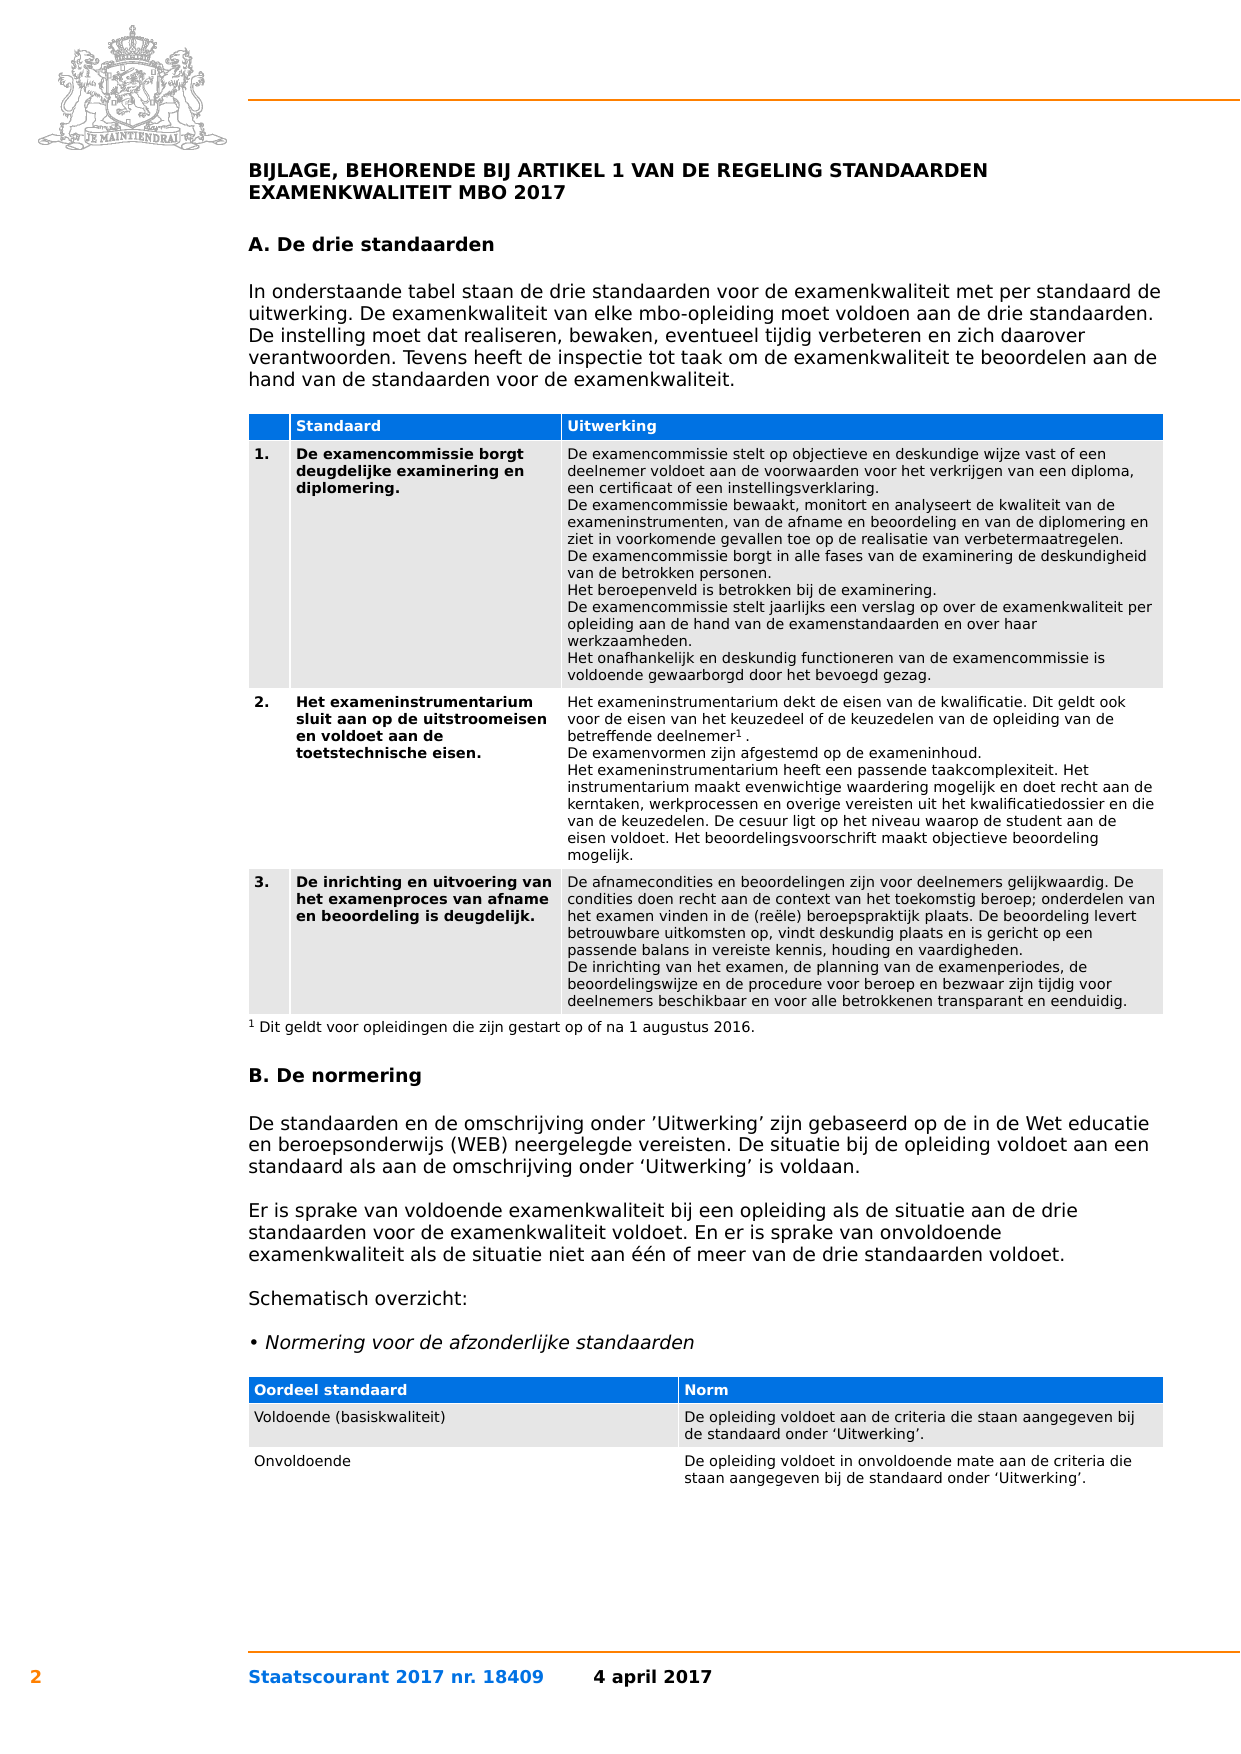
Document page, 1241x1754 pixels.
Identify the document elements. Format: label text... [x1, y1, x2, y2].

subtitle A. De drie standaarden [248, 234, 1163, 256]
text Schematisch overzicht: [248, 1288, 1163, 1310]
table_cell 2. [249, 689, 289, 868]
text Er is sprake van voldoende examenkwaliteit bij een opleiding als de situatie aan de drie standaarden voor de examenkwaliteit voldoet. En er is sprake van onvoldoende examenkwaliteit als de situatie niet aan één of meer van de drie standaarden voldoet. [248, 1200, 1163, 1266]
table_cell Het exameninstrumentarium dekt de eisen van de kwalificatie. Dit geldt ook voor de eisen van het keuzedeel of de keuzedelen van de opleiding van de betreffende deelnemer1. De examenvormen zijn afgestemd op de exameninhoud. Het exameninstrumentarium heeft een passende taakcomplexiteit. Het instrumentarium maakt evenwichtige waardering mogelijk en doet recht aan de kerntaken, werkprocessen en overige vereisten uit het kwalificatiedossier en die van de keuzedelen. De cesuur ligt op het niveau waarop de student aan de eisen voldoet. Het beoordelingsvoorschrift maakt objectieve beoordeling mogelijk. [562, 689, 1163, 868]
table_cell De examencommissie stelt op objectieve en deskundige wijze vast of een deelnemer voldoet aan de voorwaarden voor het verkrijgen van een diploma, een certificaat of een instellingsverklaring. De examencommissie bewaakt, monitort en analyseert de kwaliteit van de exameninstrumenten, van de afname en beoordeling en van de diplomering en ziet in voorkomende gevallen toe op de realisatie van verbetermaatregelen. De examencommissie borgt in alle fases van de examinering de deskundigheid van de betrokken personen. Het beroepenveld is betrokken bij de examinering. De examencommissie stelt jaarlijks een verslag op over de examenkwaliteit per opleiding aan de hand van de examenstandaarden en over haar werkzaamheden. Het onafhankelijk en deskundig functioneren van de examencommissie is voldoende gewaarborgd door het bevoegd gezag. [562, 441, 1163, 688]
table_cell 1. [249, 441, 289, 688]
table_cell 3. [249, 869, 289, 1014]
subtitle BIJLAGE, BEHORENDE BIJ ARTIKEL 1 VAN DE REGELING STANDAARDEN EXAMENKWALITEIT MBO 2017 [248, 160, 1163, 204]
subtitle • Normering voor de afzonderlijke standaarden [248, 1332, 1163, 1354]
table_cell De examencommissie borgt deugdelijke examinering en diplomering. [291, 441, 561, 688]
table_cell De opleiding voldoet in onvoldoende mate aan de criteria die staan aangegeven bij de standaard onder ‘Uitwerking’. [679, 1449, 1163, 1492]
picture [38, 25, 227, 150]
table_cell Onvoldoende [249, 1449, 678, 1492]
table_header [249, 414, 289, 440]
text In onderstaande tabel staan de drie standaarden voor de examenkwaliteit met per standaard de uitwerking. De examenkwaliteit van elke mbo-opleiding moet voldoen aan de drie standaarden. De instelling moet dat realiseren, bewaken, eventueel tijdig verbeteren en zich daarover verantwoorden. Tevens heeft de inspectie tot taak om de examenkwaliteit te beoordelen aan de hand van de standaarden voor de examenkwaliteit. [248, 281, 1163, 391]
table_header Norm [679, 1377, 1163, 1403]
text De standaarden en de omschrijving onder ’Uitwerking’ zijn gebaseerd op de in de Wet educatie en beroepsonderwijs (WEB) neergelegde vereisten. De situatie bij de opleiding voldoet aan een standaard als aan de omschrijving onder ‘Uitwerking’ is voldaan. [248, 1112, 1163, 1178]
table_cell De afnamecondities en beoordelingen zijn voor deelnemers gelijkwaardig. De condities doen recht aan de context van het toekomstig beroep; onderdelen van het examen vinden in de (reële) beroepspraktijk plaats. De beoordeling levert betrouwbare uitkomsten op, vindt deskundig plaats en is gericht op een passende balans in vereiste kennis, houding en vaardigheden. De inrichting van het examen, de planning van de examenperiodes, de beoordelingswijze en de procedure voor beroep en bezwaar zijn tijdig voor deelnemers beschikbaar en voor alle betrokkenen transparant en eenduidig. [562, 869, 1163, 1014]
table_cell Voldoende (basiskwaliteit) [249, 1404, 678, 1447]
table_header Uitwerking [562, 414, 1163, 440]
table_cell Het exameninstrumentarium sluit aan op de uitstroomeisen en voldoet aan de toetstechnische eisen. [291, 689, 561, 868]
table_cell De inrichting en uitvoering van het examenproces van afname en beoordeling is deugdelijk. [291, 869, 561, 1014]
table_header Oordeel standaard [249, 1377, 678, 1403]
table_cell 1 Dit geldt voor opleidingen die zijn gestart op of na 1 augustus 2016. [248, 1016, 1163, 1035]
subtitle B. De normering [248, 1065, 1163, 1087]
table_header Standaard [291, 414, 561, 440]
table_cell De opleiding voldoet aan de criteria die staan aangegeven bij de standaard onder ‘Uitwerking’. [679, 1404, 1163, 1447]
